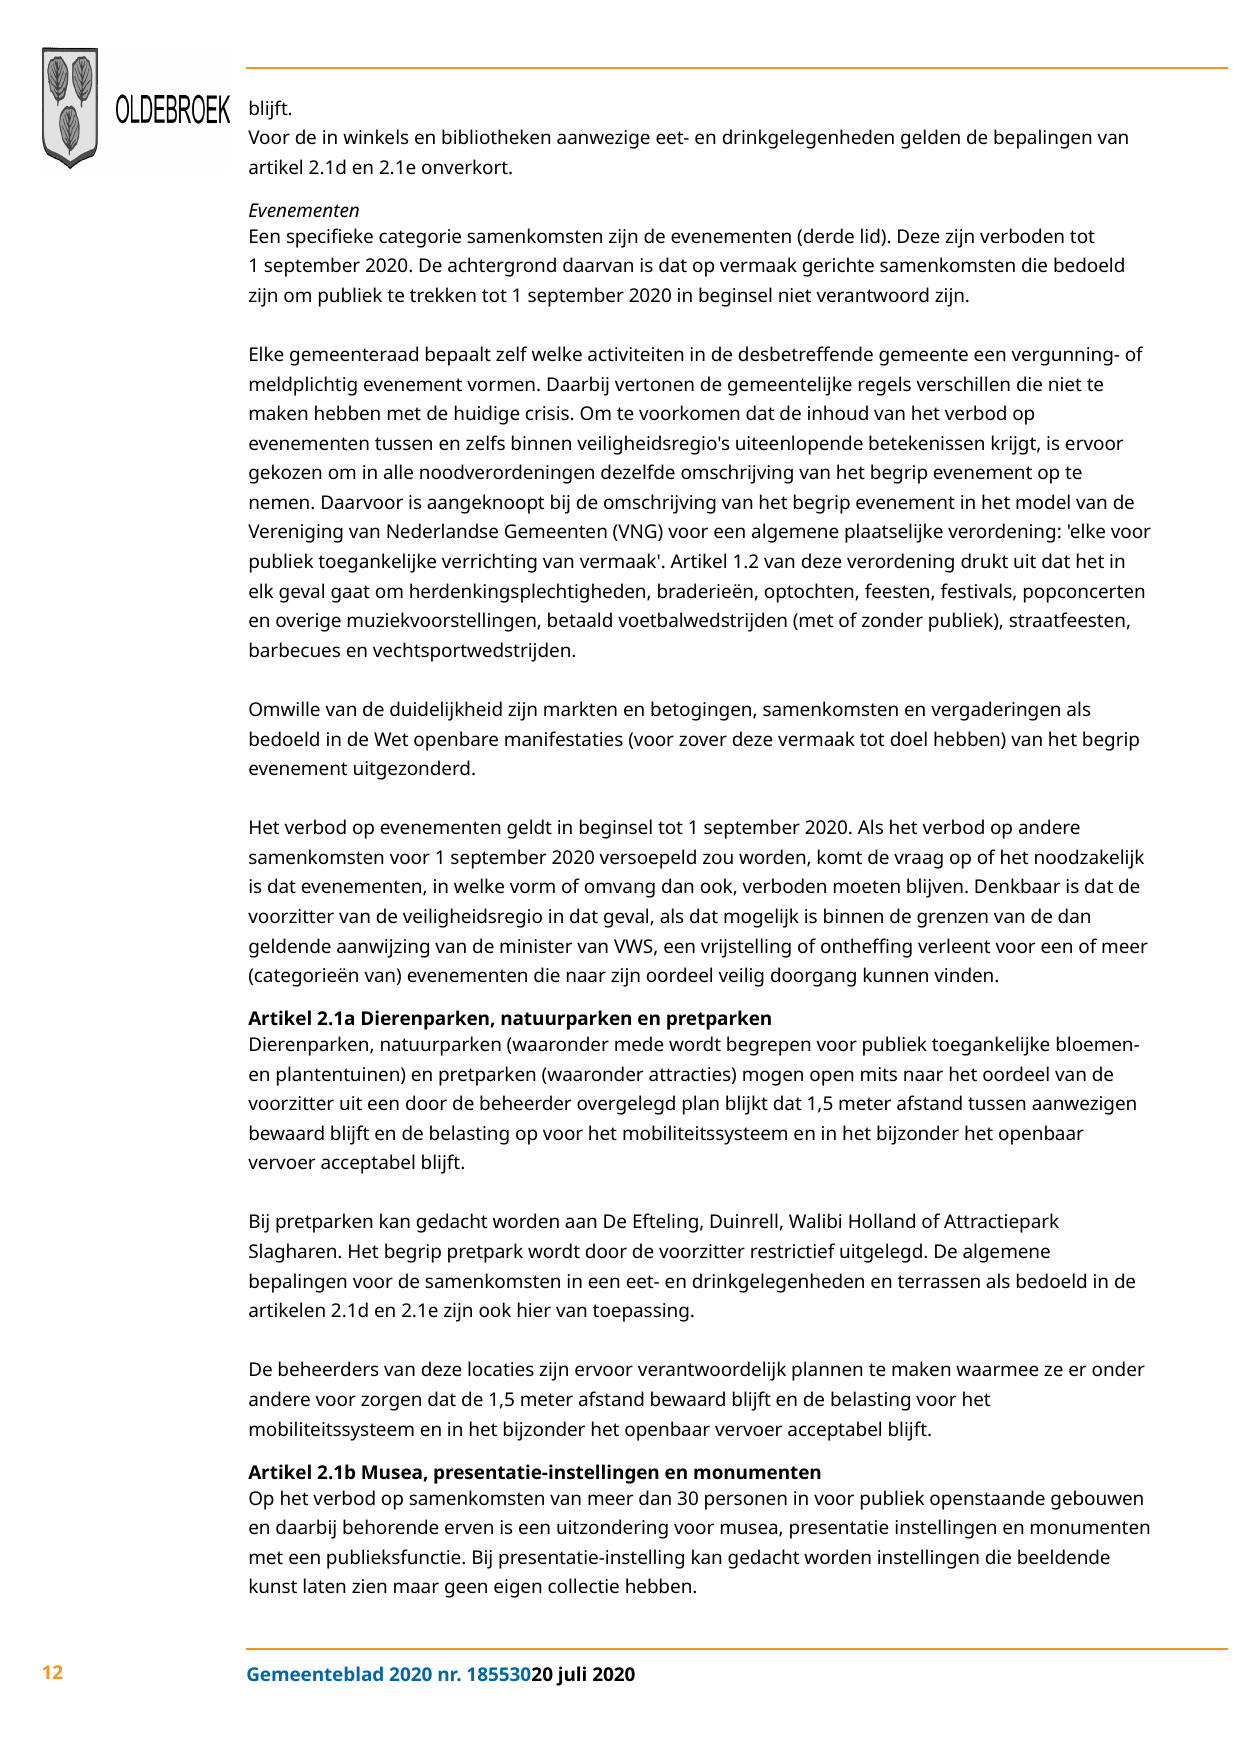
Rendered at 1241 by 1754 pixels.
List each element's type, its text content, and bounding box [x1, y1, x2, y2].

text Omwille van de duidelijkheid zijn markten en betogingen, samenkomsten en vergaderingen als bedoeld in de Wet openbare manifestaties (voor zover deze vermaak tot doel hebben) van het begrip evenement uitgezonderd. [248, 696, 1152, 781]
text Een specifieke categorie samenkomsten zijn de evenementen (derde lid). Deze zijn verboden tot 1 september 2020. De achtergrond daarvan is dat op vermaak gerichte samenkomsten die bedoeld zijn om publiek te trekken tot 1 september 2020 in beginsel niet verantwoord zijn. [248, 223, 1152, 308]
text Evenementen [248, 197, 1152, 223]
text Het verbod op evenementen geldt in beginsel tot 1 september 2020. Als het verbod op andere samenkomsten voor 1 september 2020 versoepeld zou worden, komt de vraag op of het noodzakelijk is dat evenementen, in welke vorm of omvang dan ook, verboden moeten blijven. Denkbaar is dat de voorzitter van de veiligheidsregio in dat geval, als dat mogelijk is binnen de grenzen van de dan geldende aanwijzing van de minister van VWS, een vrijstelling of ontheffing verleent voor een of meer (categorieën van) evenementen die naar zijn oordeel veilig doorgang kunnen vinden. [248, 814, 1152, 988]
text Voor de in winkels en bibliotheken aanwezige eet- en drinkgelegenheden gelden de bepalingen van artikel 2.1d en 2.1e onverkort. [248, 124, 1152, 180]
text blijft. [248, 95, 1152, 121]
text Elke gemeenteraad bepaalt zelf welke activiteiten in de desbetreffende gemeente een vergunning- of meldplichtig evenement vormen. Daarbij vertonen de gemeentelijke regels verschillen die niet te maken hebben met de huidige crisis. Om te voorkomen dat de inhoud van het verbod op evenementen tussen en zelfs binnen veiligheidsregio's uiteenlopende betekenissen krijgt, is ervoor gekozen om in alle noodverordeningen dezelfde omschrijving van het begrip evenement op te nemen. Daarvoor is aangeknoopt bij de omschrijving van het begrip evenement in het model van de Vereniging van Nederlandse Gemeenten (VNG) voor een algemene plaatselijke verordening: 'elke voor publiek toegankelijke verrichting van vermaak'. Artikel 1.2 van deze verordening drukt uit dat het in elk geval gaat om herdenkingsplechtigheden, braderieën, optochten, feesten, festivals, popconcerten en overige muziekvoorstellingen, betaald voetbalwedstrijden (met of zonder publiek), straatfeesten, barbecues en vechtsportwedstrijden. [248, 341, 1152, 663]
text Artikel 2.1b Musea, presentatie-instellingen en monumenten [248, 1459, 1152, 1485]
text Artikel 2.1a Dierenparken, natuurparken en pretparken [248, 1006, 1152, 1031]
text Bij pretparken kan gedacht worden aan De Efteling, Duinrell, Walibi Holland of Attractiepark Slagharen. Het begrip pretpark wordt door de voorzitter restrictief uitgelegd. De algemene bepalingen voor de samenkomsten in een eet- en drinkgelegenheden en terrassen als bedoeld in de artikelen 2.1d en 2.1e zijn ook hier van toepassing. [248, 1209, 1152, 1323]
picture [41, 47, 231, 172]
text Op het verbod op samenkomsten van meer dan 30 personen in voor publiek openstaande gebouwen en daarbij behorende erven is een uitzondering voor musea, presentatie­ instellingen en monumenten met een publieksfunctie. Bij presentatie-instelling kan gedacht worden instellingen die beeldende kunst laten zien maar geen eigen collectie hebben. [248, 1485, 1152, 1599]
text Dierenparken, natuurparken (waaronder mede wordt begrepen voor publiek toegankelijke bloemen- en plantentuinen) en pretparken (waaronder attracties) mogen open mits naar het oordeel van de voorzitter uit een door de beheerder overgelegd plan blijkt dat 1,5 meter afstand tussen aanwezigen bewaard blijft en de belasting op voor het mobiliteitssysteem en in het bijzonder het openbaar vervoer acceptabel blijft. [248, 1031, 1152, 1175]
text De beheerders van deze locaties zijn ervoor verantwoordelijk plannen te maken waarmee ze er onder andere voor zorgen dat de 1,5 meter afstand bewaard blijft en de belasting voor het mobiliteitssysteem en in het bijzonder het openbaar vervoer acceptabel blijft. [248, 1357, 1152, 1442]
